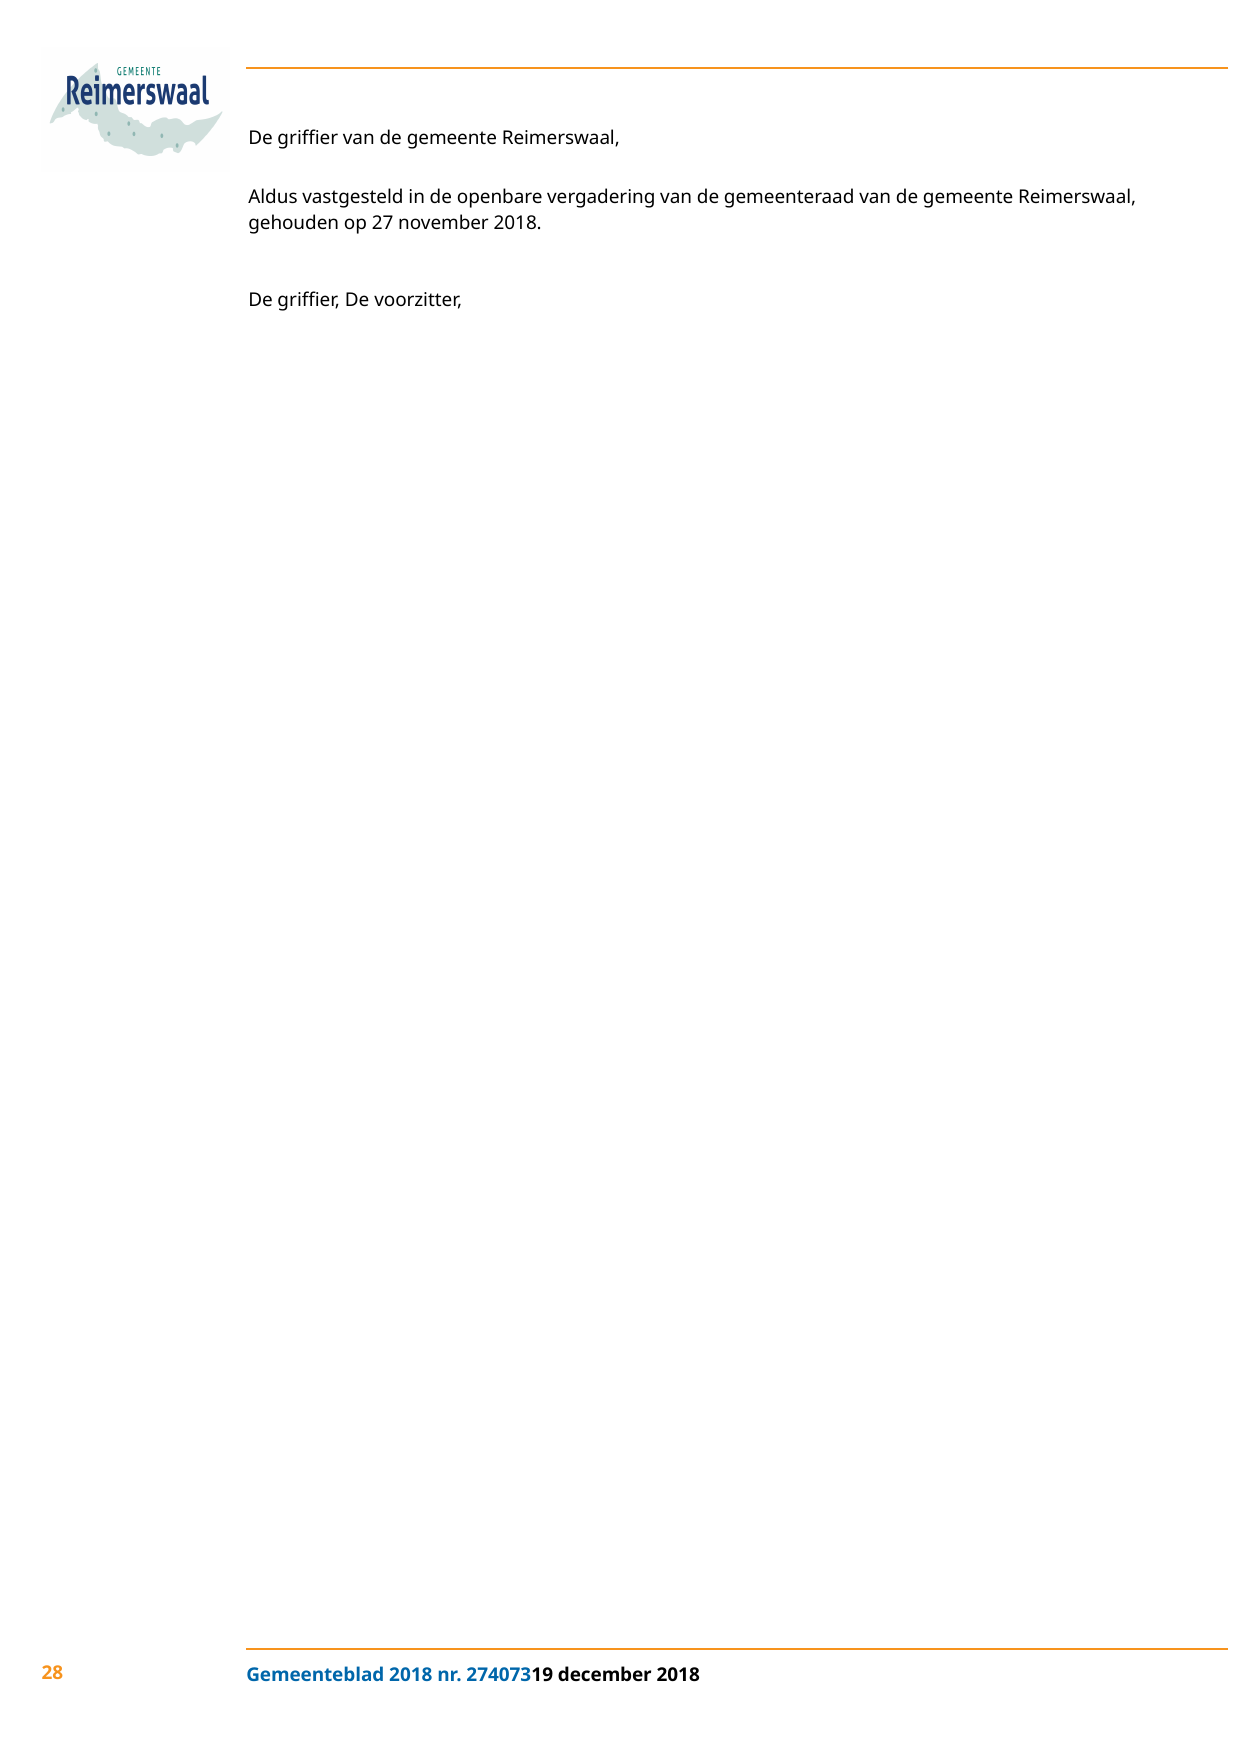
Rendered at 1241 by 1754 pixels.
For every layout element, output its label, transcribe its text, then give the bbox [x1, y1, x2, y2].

picture [41, 47, 231, 172]
text De griffier, De voorzitter, [248, 286, 1152, 312]
text Aldus vastgesteld in de openbare vergadering van de gemeenteraad van de gemeente Reimerswaal, gehouden op 27 november 2018. [248, 183, 1152, 235]
text De griffier van de gemeente Reimerswaal, [248, 124, 1152, 150]
